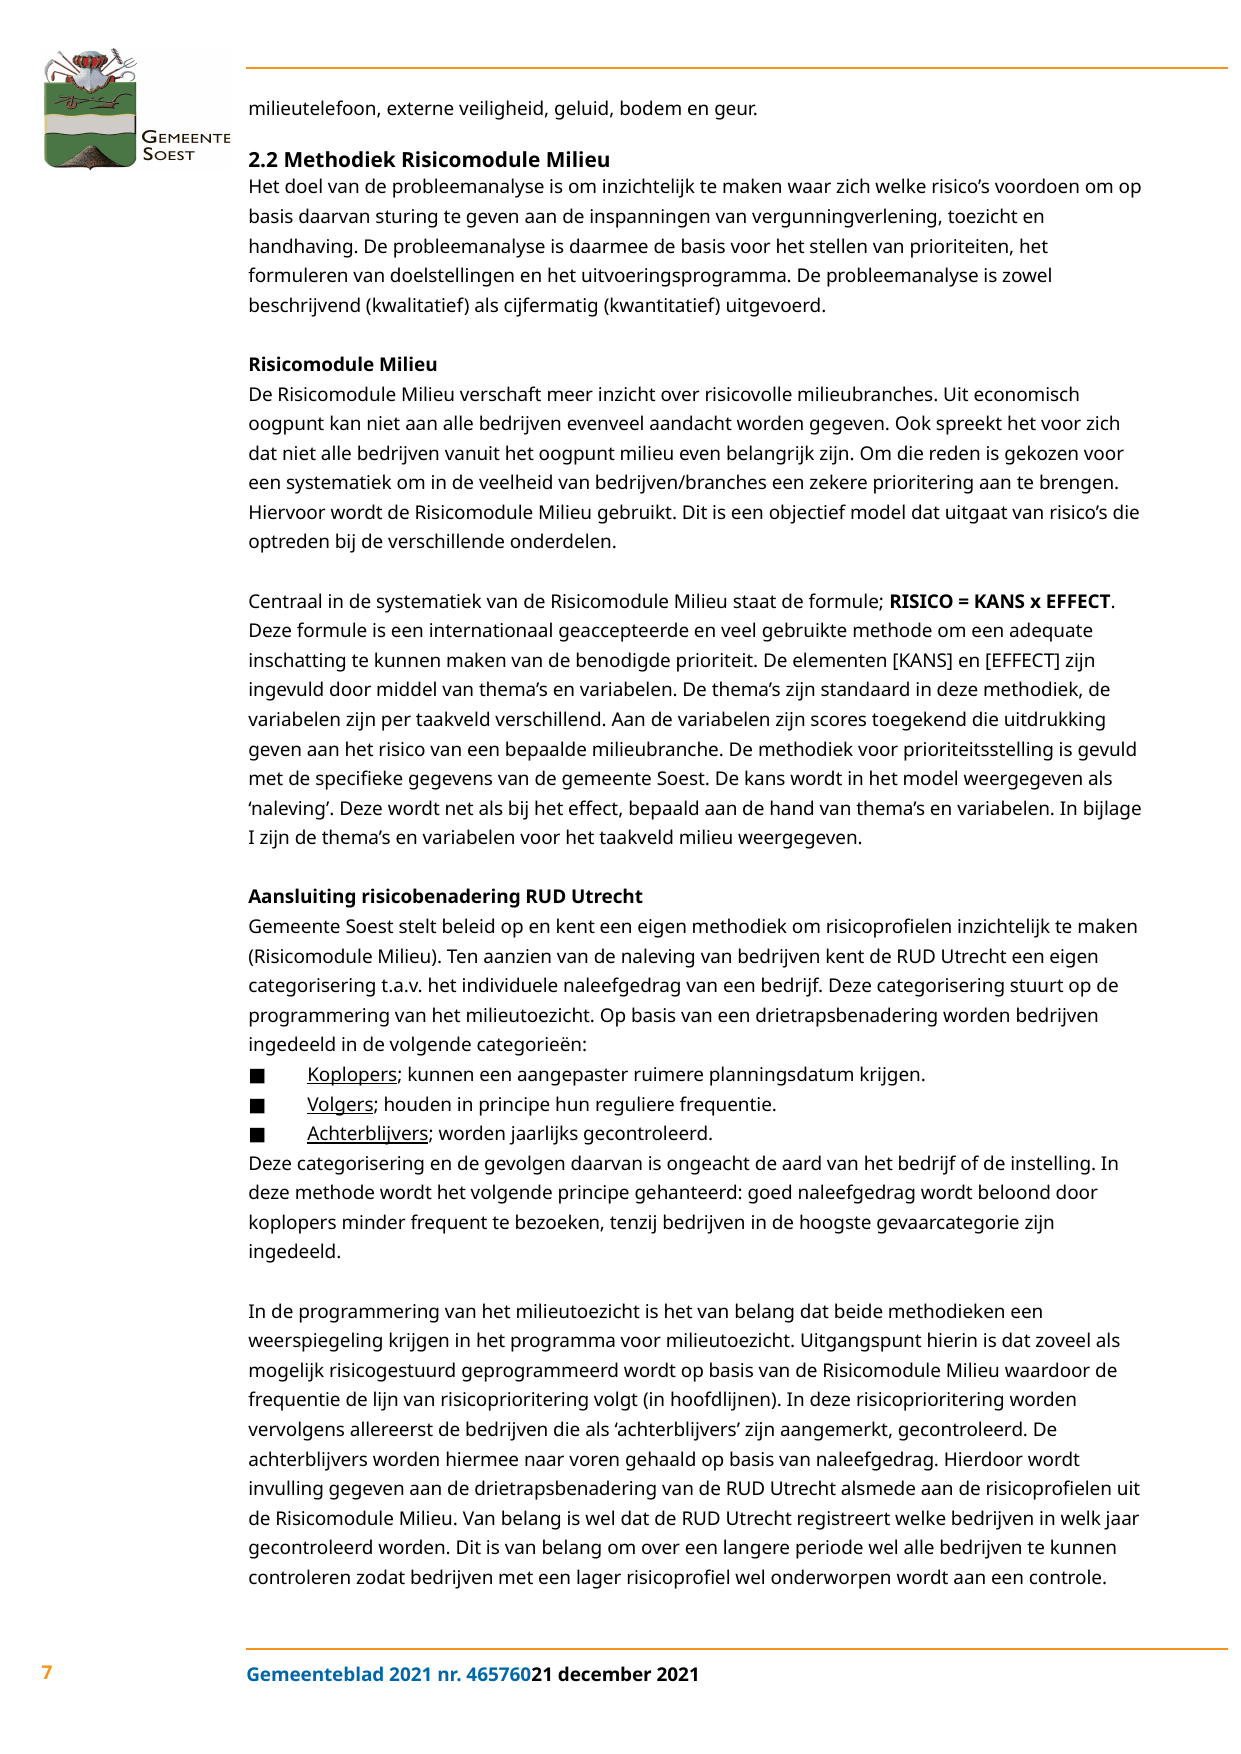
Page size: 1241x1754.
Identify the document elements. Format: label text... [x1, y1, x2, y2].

text 2.2 Methodiek Risicomodule Milieu [248, 145, 1152, 174]
list Achterblijvers; worden jaarlijks gecontroleerd. [248, 1120, 1152, 1146]
text De Risicomodule Milieu verschaft meer inzicht over risicovolle milieubranches. Uit economisch oogpunt kan niet aan alle bedrijven evenveel aandacht worden gegeven. Ook spreekt het voor zich dat niet alle bedrijven vanuit het oogpunt milieu even belangrijk zijn. Om die reden is gekozen voor een systematiek om in de veelheid van bedrijven/branches een zekere prioritering aan te brengen. Hiervoor wordt de Risicomodule Milieu gebruikt. Dit is een objectief model dat uitgaat van risico’s die optreden bij de verschillende onderdelen. [248, 381, 1152, 554]
text Gemeente Soest stelt beleid op en kent een eigen methodiek om risicoprofielen inzichtelijk te maken (Risicomodule Milieu). Ten aanzien van de naleving van bedrijven kent de RUD Utrecht een eigen categorisering t.a.v. het individuele naleefgedrag van een bedrijf. Deze categorisering stuurt op de programmering van het milieutoezicht. Op basis van een drietrapsbenadering worden bedrijven ingedeeld in de volgende categorieën: [248, 913, 1152, 1057]
text Aansluiting risicobenadering RUD Utrecht [248, 884, 1152, 909]
list Volgers; houden in principe hun reguliere frequentie. [248, 1091, 1152, 1116]
list Koplopers; kunnen een aangepaster ruimere planningsdatum krijgen. [248, 1061, 1152, 1087]
picture [41, 47, 231, 172]
text In de programmering van het milieutoezicht is het van belang dat beide methodieken een weerspiegeling krijgen in het programma voor milieutoezicht. Uitgangspunt hierin is dat zoveel als mogelijk risicogestuurd geprogrammeerd wordt op basis van de Risicomodule Milieu waardoor de frequentie de lijn van risicoprioritering volgt (in hoofdlijnen). In deze risicoprioritering worden vervolgens allereerst de bedrijven die als ‘achterblijvers’ zijn aangemerkt, gecontroleerd. De achterblijvers worden hiermee naar voren gehaald op basis van naleefgedrag. Hierdoor wordt invulling gegeven aan de drietrapsbenadering van de RUD Utrecht alsmede aan de risicoprofielen uit de Risicomodule Milieu. Van belang is wel dat de RUD Utrecht registreert welke bedrijven in welk jaar gecontroleerd worden. Dit is van belang om over een langere periode wel alle bedrijven te kunnen controleren zodat bedrijven met een lager risicoprofiel wel onderworpen wordt aan een controle. [248, 1298, 1152, 1590]
text Het doel van de probleemanalyse is om inzichtelijk te maken waar zich welke risico’s voordoen om op basis daarvan sturing te geven aan de inspanningen van vergunningverlening, toezicht en handhaving. De probleemanalyse is daarmee de basis voor het stellen van prioriteiten, het formuleren van doelstellingen en het uitvoeringsprogramma. De probleemanalyse is zowel beschrijvend (kwalitatief) als cijfermatig (kwantitatief) uitgevoerd. [248, 174, 1152, 318]
text Deze categorisering en de gevolgen daarvan is ongeacht de aard van het bedrijf of de instelling. In deze methode wordt het volgende principe gehanteerd: goed naleefgedrag wordt beloond door koplopers minder frequent te bezoeken, tenzij bedrijven in de hoogste gevaarcategorie zijn ingedeeld. [248, 1150, 1152, 1264]
text Centraal in de systematiek van de Risicomodule Milieu staat de formule; RISICO = KANS x EFFECT. Deze formule is een internationaal geaccepteerde en veel gebruikte methode om een adequate inschatting te kunnen maken van de benodigde prioriteit. De elementen [KANS] en [EFFECT] zijn ingevuld door middel van thema’s en variabelen. De thema’s zijn standaard in deze methodiek, de variabelen zijn per taakveld verschillend. Aan de variabelen zijn scores toegekend die uitdrukking geven aan het risico van een bepaalde milieubranche. De methodiek voor prioriteitsstelling is gevuld met de specifieke gegevens van de gemeente Soest. De kans wordt in het model weergegeven als ‘naleving’. Deze wordt net als bij het effect, bepaald aan de hand van thema’s en variabelen. In bijlage I zijn de thema’s en variabelen voor het taakveld milieu weergegeven. [248, 588, 1152, 850]
text Risicomodule Milieu [248, 351, 1152, 377]
text milieutelefoon, externe veiligheid, geluid, bodem en geur. [248, 95, 1152, 121]
